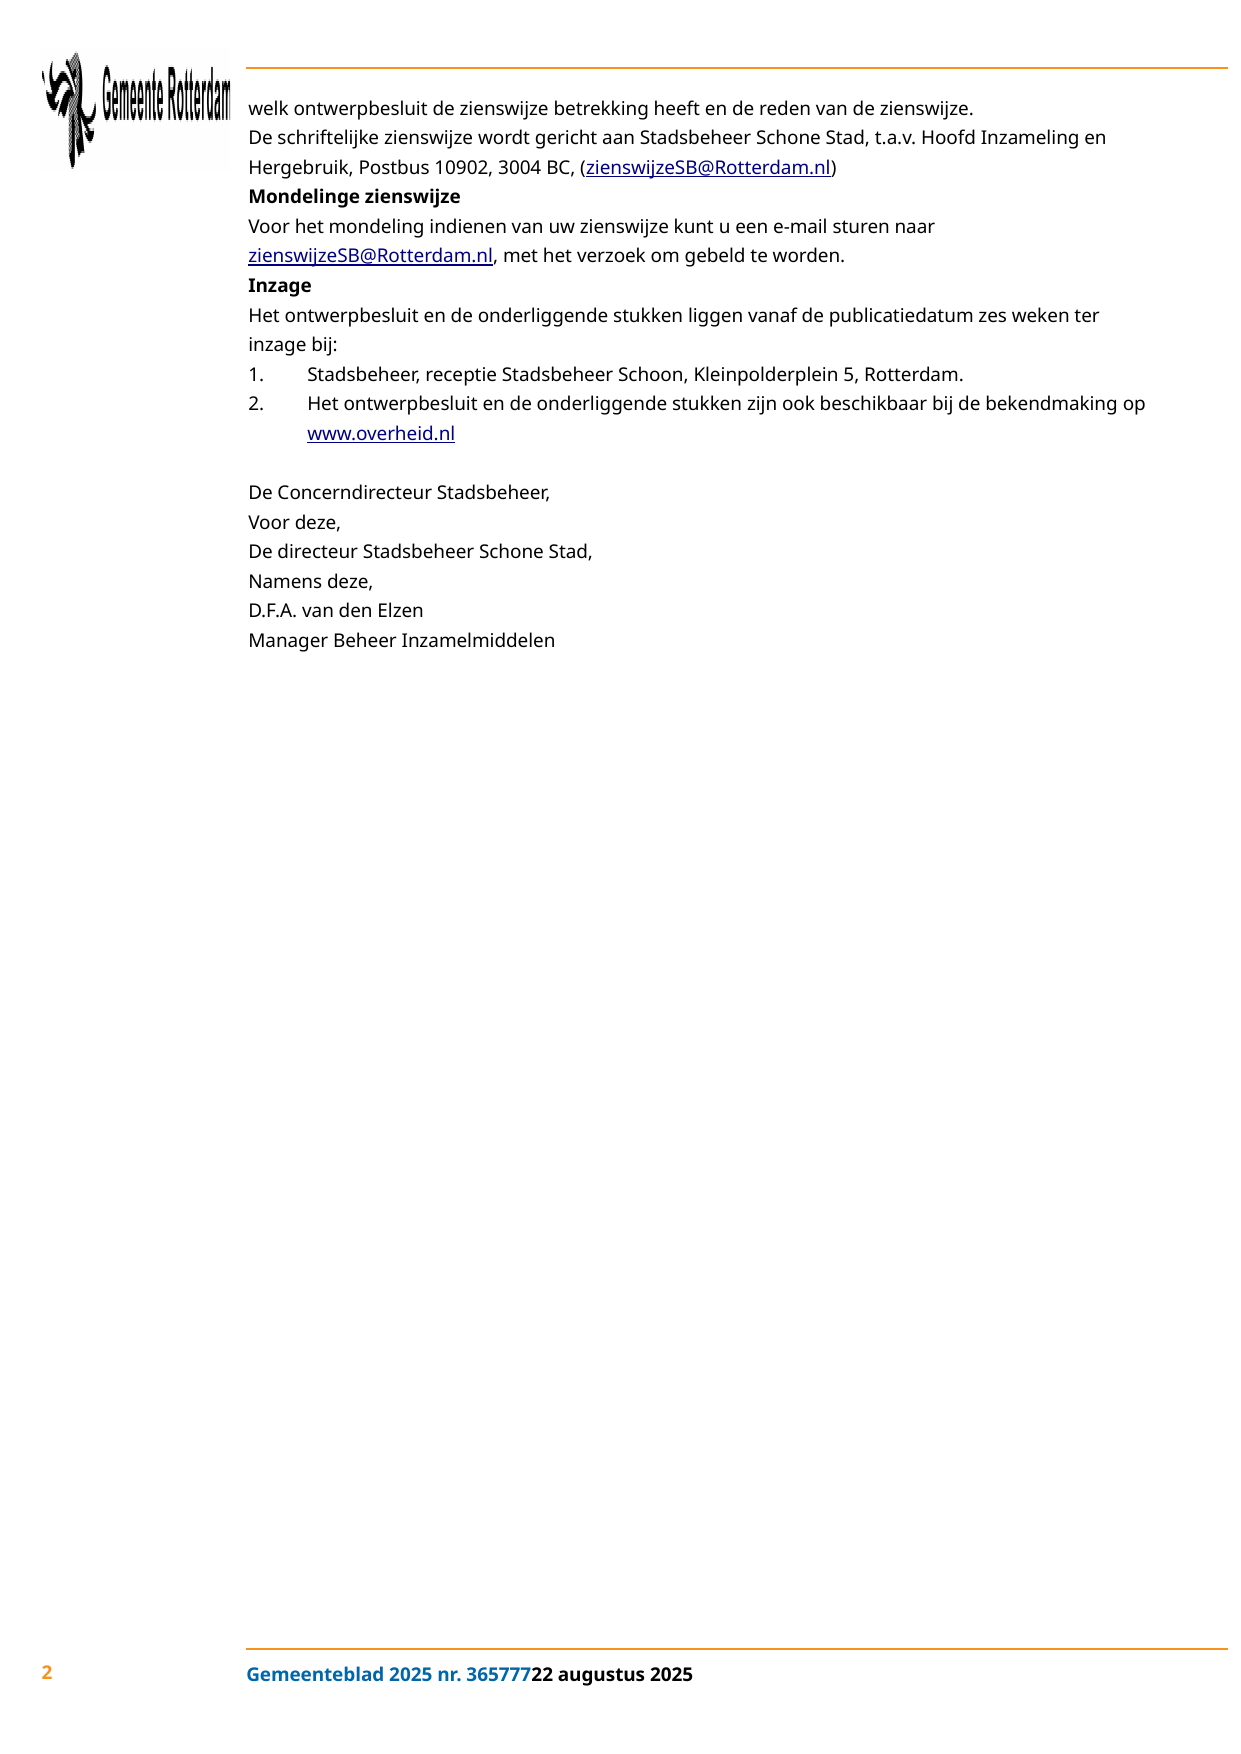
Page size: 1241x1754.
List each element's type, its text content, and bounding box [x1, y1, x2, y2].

text De directeur Stadsbeheer Schone Stad, [248, 538, 1152, 564]
text Voor deze, [248, 509, 1152, 535]
list Het ontwerpbesluit en de onderliggende stukken zijn ook beschikbaar bij de bekendmaking op www.overheid.nl [248, 391, 1152, 446]
list Stadsbeheer, receptie Stadsbeheer Schoon, Kleinpolderplein 5, Rotterdam. [248, 361, 1152, 387]
text Namens deze, [248, 568, 1152, 594]
text De Concerndirecteur Stadsbeheer, [248, 479, 1152, 505]
picture [41, 47, 231, 172]
text Het ontwerpbesluit en de onderliggende stukken liggen vanaf de publicatiedatum zes weken ter inzage bij: [248, 302, 1152, 357]
text Mondelinge zienswijze [248, 183, 1152, 209]
text De schriftelijke zienswijze wordt gericht aan Stadsbeheer Schone Stad, t.a.v. Hoofd Inzameling en Hergebruik, Postbus 10902, 3004 BC, (zienswijzeSB@Rotterdam.nl) [248, 124, 1152, 180]
text D.F.A. van den Elzen [248, 598, 1152, 623]
text welk ontwerpbesluit de zienswijze betrekking heeft en de reden van de zienswijze. [248, 95, 1152, 121]
text Inzage [248, 272, 1152, 298]
text Voor het mondeling indienen van uw zienswijze kunt u een e-mail sturen naar zienswijzeSB@Rotterdam.nl, met het verzoek om gebeld te worden. [248, 213, 1152, 268]
text Manager Beheer Inzamelmiddelen [248, 627, 1152, 653]
